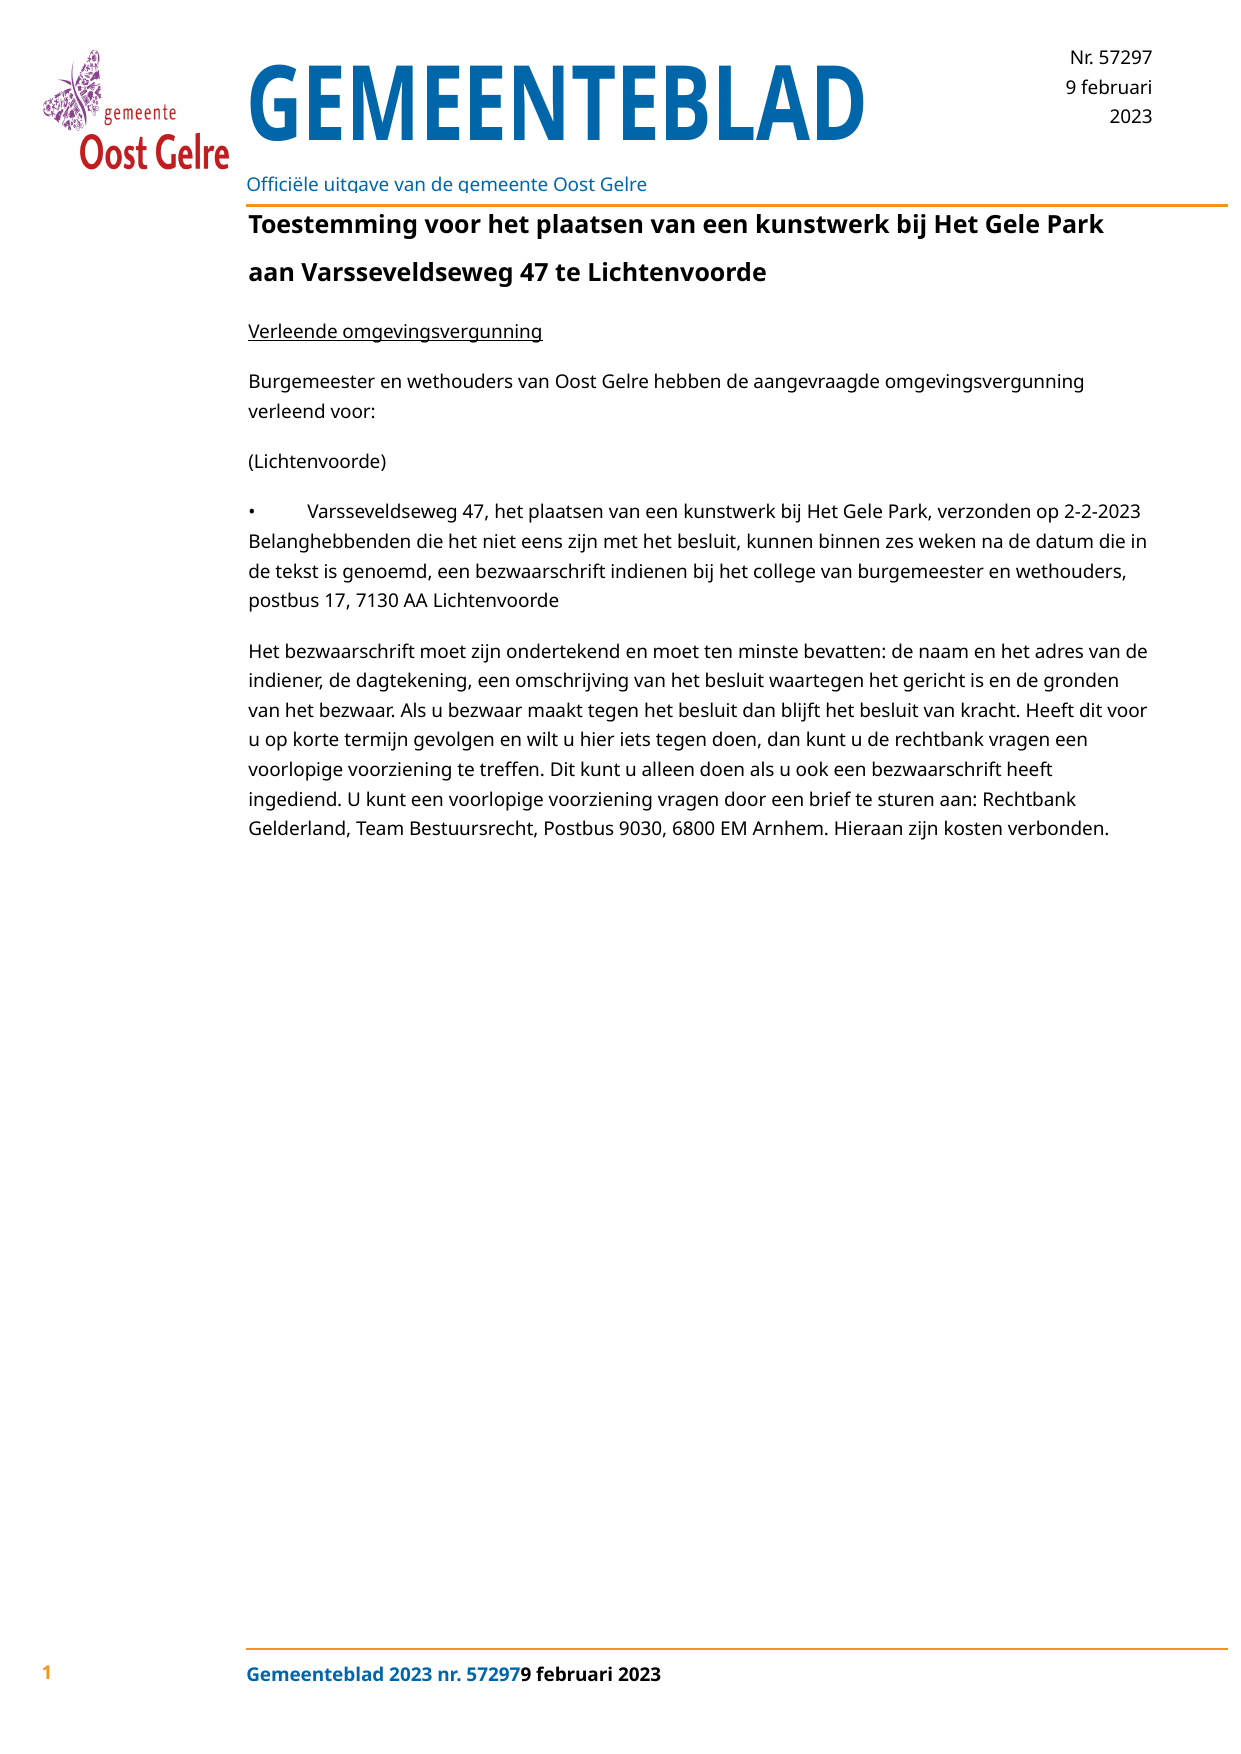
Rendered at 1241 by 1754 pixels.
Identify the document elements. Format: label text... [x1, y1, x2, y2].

text (Lichtenvoorde) [248, 448, 1152, 474]
text Verleende omgevingsvergunning [248, 318, 1152, 344]
text Het bezwaarschrift moet zijn ondertekend en moet ten minste bevatten: de naam en het adres van de indiener, de dagtekening, een omschrijving van het besluit waartegen het gericht is en de gronden van het bezwaar. Als u bezwaar maakt tegen het besluit dan blijft het besluit van kracht. Heeft dit voor u op korte termijn gevolgen en wilt u hier iets tegen doen, dan kunt u de rechtbank vragen een voorlopige voorziening te treffen. Dit kunt u alleen doen als u ook een bezwaarschrift heeft ingediend. U kunt een voorlopige voorziening vragen door een brief te sturen aan: Rechtbank Gelderland, Team Bestuursrecht, Postbus 9030, 6800 EM Arnhem. Hieraan zijn kosten verbonden. [248, 638, 1152, 841]
text Belanghebbenden die het niet eens zijn met het besluit, kunnen binnen zes weken na de datum die in de tekst is genoemd, een bezwaarschrift indienen bij het college van burgemeester en wethouders, postbus 17, 7130 AA Lichtenvoorde [248, 528, 1152, 613]
text Toestemming voor het plaatsen van een kunstwerk bij Het Gele Park aan Varsseveldseweg 47 te Lichtenvoorde [248, 207, 1152, 288]
picture [41, 47, 231, 172]
text Burgemeester en wethouders van Oost Gelre hebben de aangevraagde omgevingsvergunning verleend voor: [248, 368, 1152, 424]
list Varsseveldseweg 47, het plaatsen van een kunstwerk bij Het Gele Park, verzonden op 2-2-2023 [248, 499, 1152, 524]
